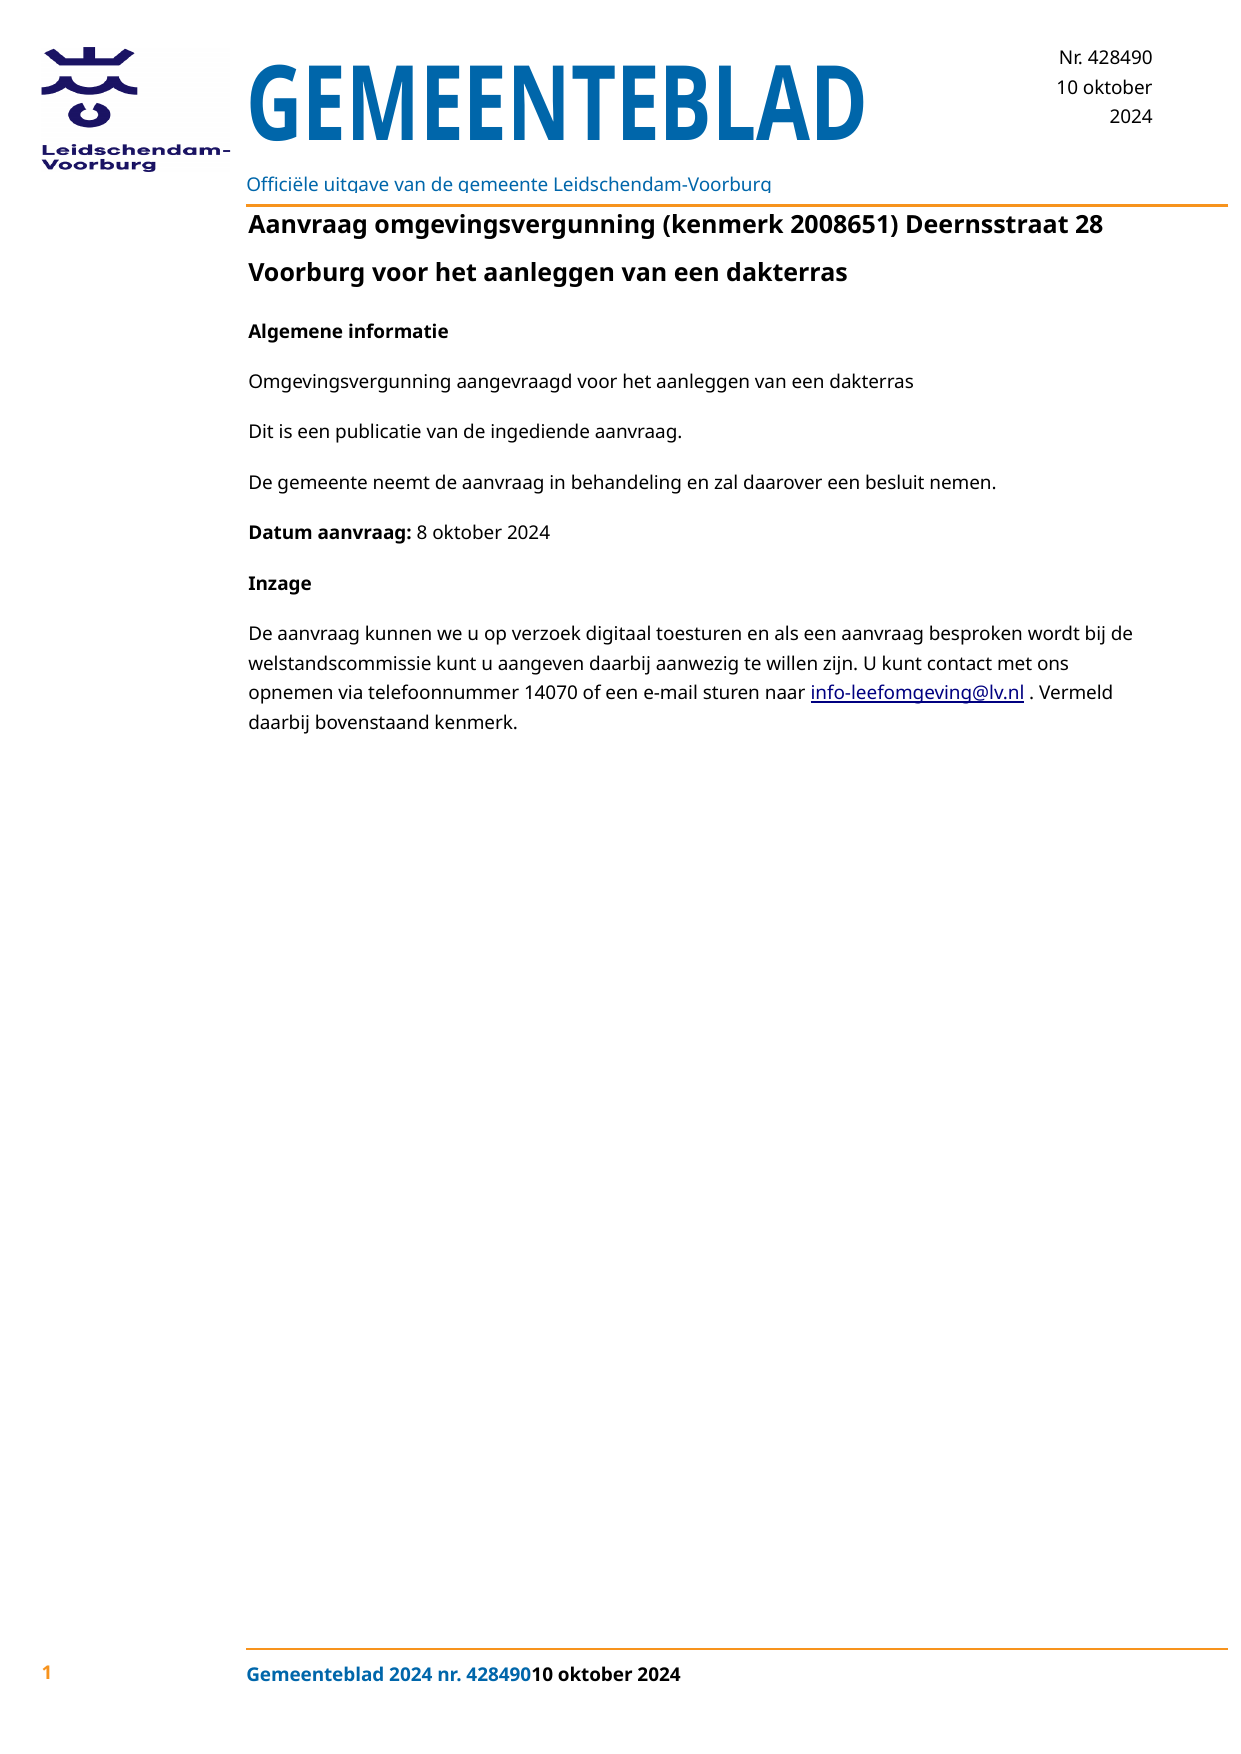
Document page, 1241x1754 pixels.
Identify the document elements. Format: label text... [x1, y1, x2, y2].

text Aanvraag omgevingsvergunning (kenmerk 2008651) Deernsstraat 28 Voorburg voor het aanleggen van een dakterras [248, 207, 1152, 288]
text Datum aanvraag: 8 oktober 2024 [248, 519, 1152, 545]
text Algemene informatie [248, 318, 1152, 344]
text Omgevingsvergunning aangevraagd voor het aanleggen van een dakterras [248, 368, 1152, 394]
text Inzage [248, 570, 1152, 596]
picture [41, 47, 231, 172]
text De aanvraag kunnen we u op verzoek digitaal toesturen en als een aanvraag besproken wordt bij de welstandscommissie kunt u aangeven daarbij aanwezig te willen zijn. U kunt contact met ons opnemen via telefoonnummer 14070 of een e-mail sturen naar info-leefomgeving@lv.nl . Vermeld daarbij bovenstaand kenmerk. [248, 620, 1152, 735]
text De gemeente neemt de aanvraag in behandeling en zal daarover een besluit nemen. [248, 469, 1152, 495]
text Dit is een publicatie van de ingediende aanvraag. [248, 419, 1152, 444]
